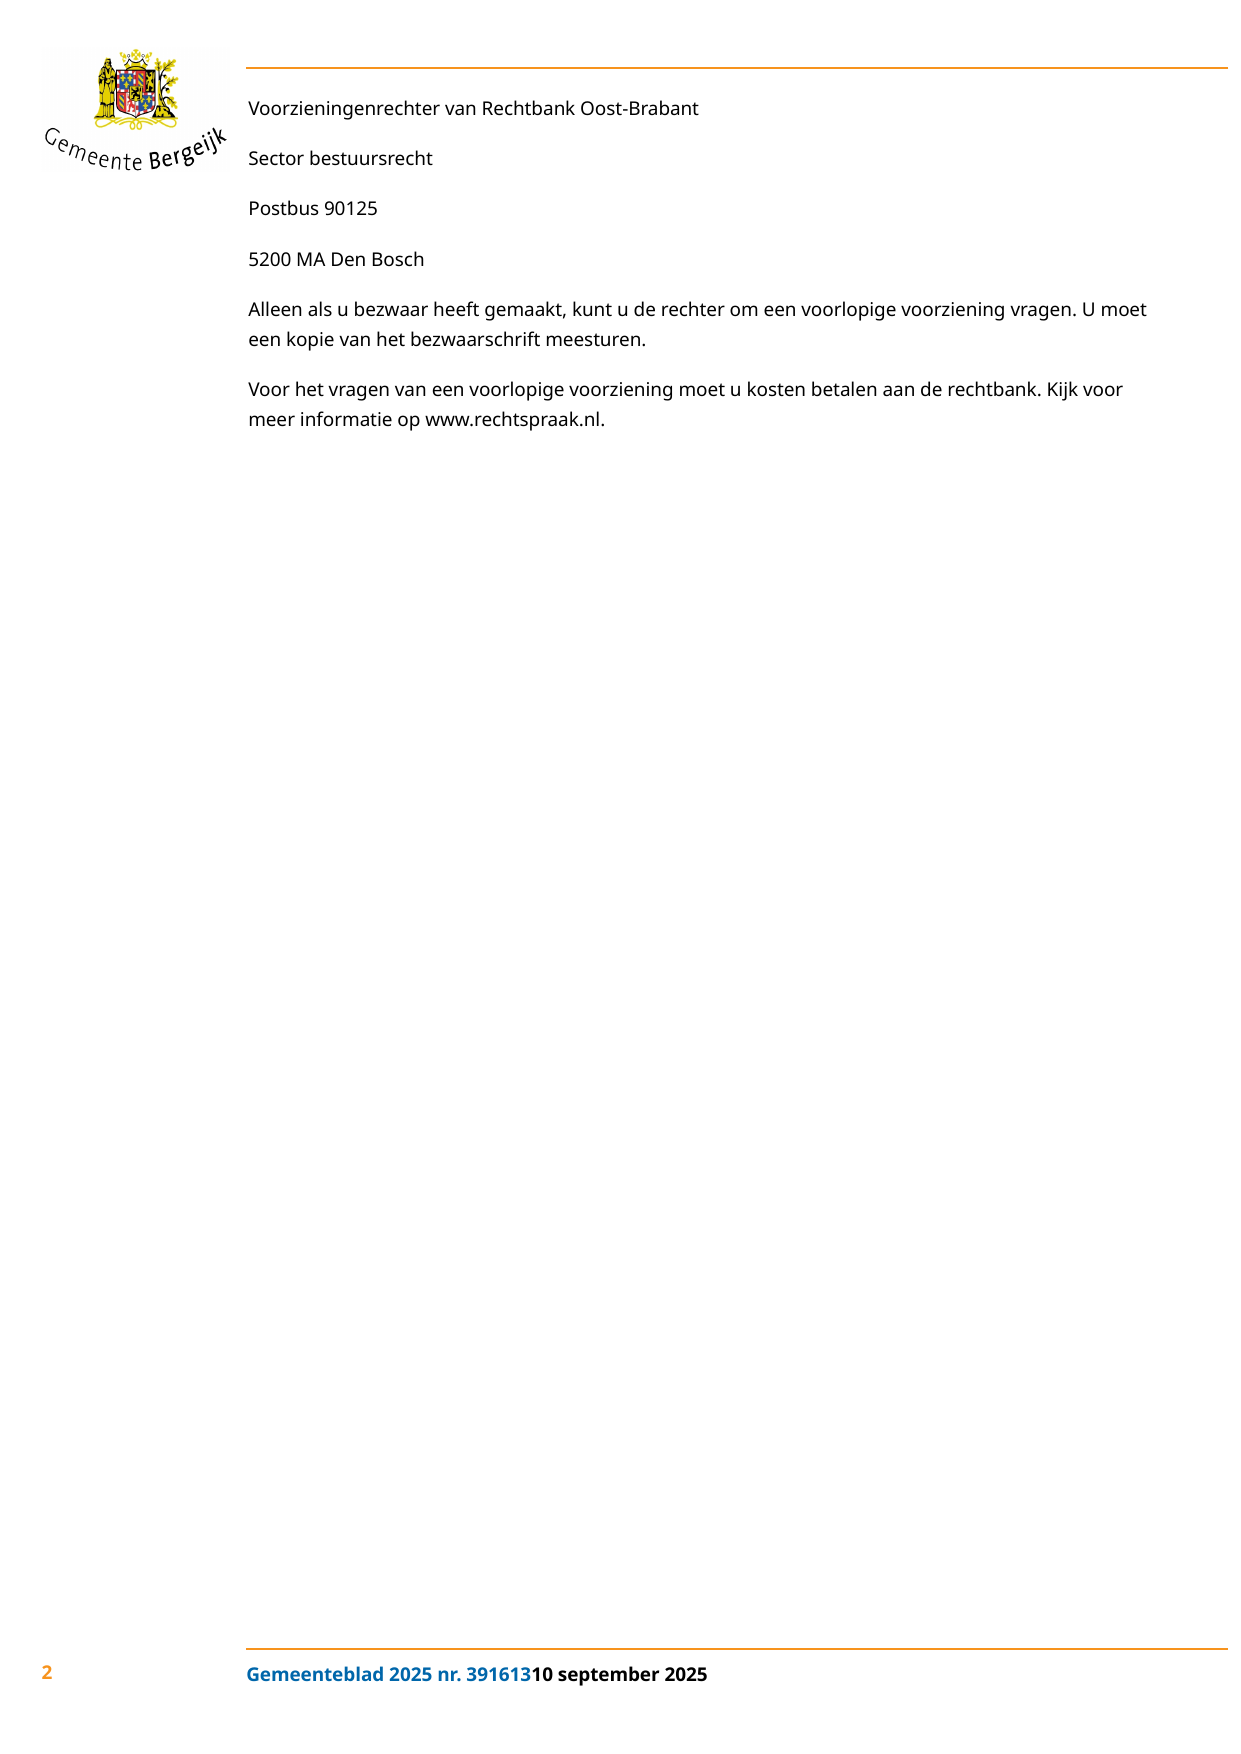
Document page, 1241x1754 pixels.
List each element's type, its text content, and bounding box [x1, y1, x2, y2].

text 5200 MA Den Bosch [248, 246, 1152, 272]
text Postbus 90125 [248, 196, 1152, 221]
text Sector bestuursrecht [248, 145, 1152, 171]
text Alleen als u bezwaar heeft gemaakt, kunt u de rechter om een voorlopige voorziening vragen. U moet een kopie van het bezwaarschrift meesturen. [248, 296, 1152, 352]
text Voorzieningenrechter van Rechtbank Oost-Brabant [248, 95, 1152, 121]
picture [41, 47, 231, 172]
text Voor het vragen van een voorlopige voorziening moet u kosten betalen aan de rechtbank. Kijk voor meer informatie op www.rechtspraak.nl. [248, 376, 1152, 432]
